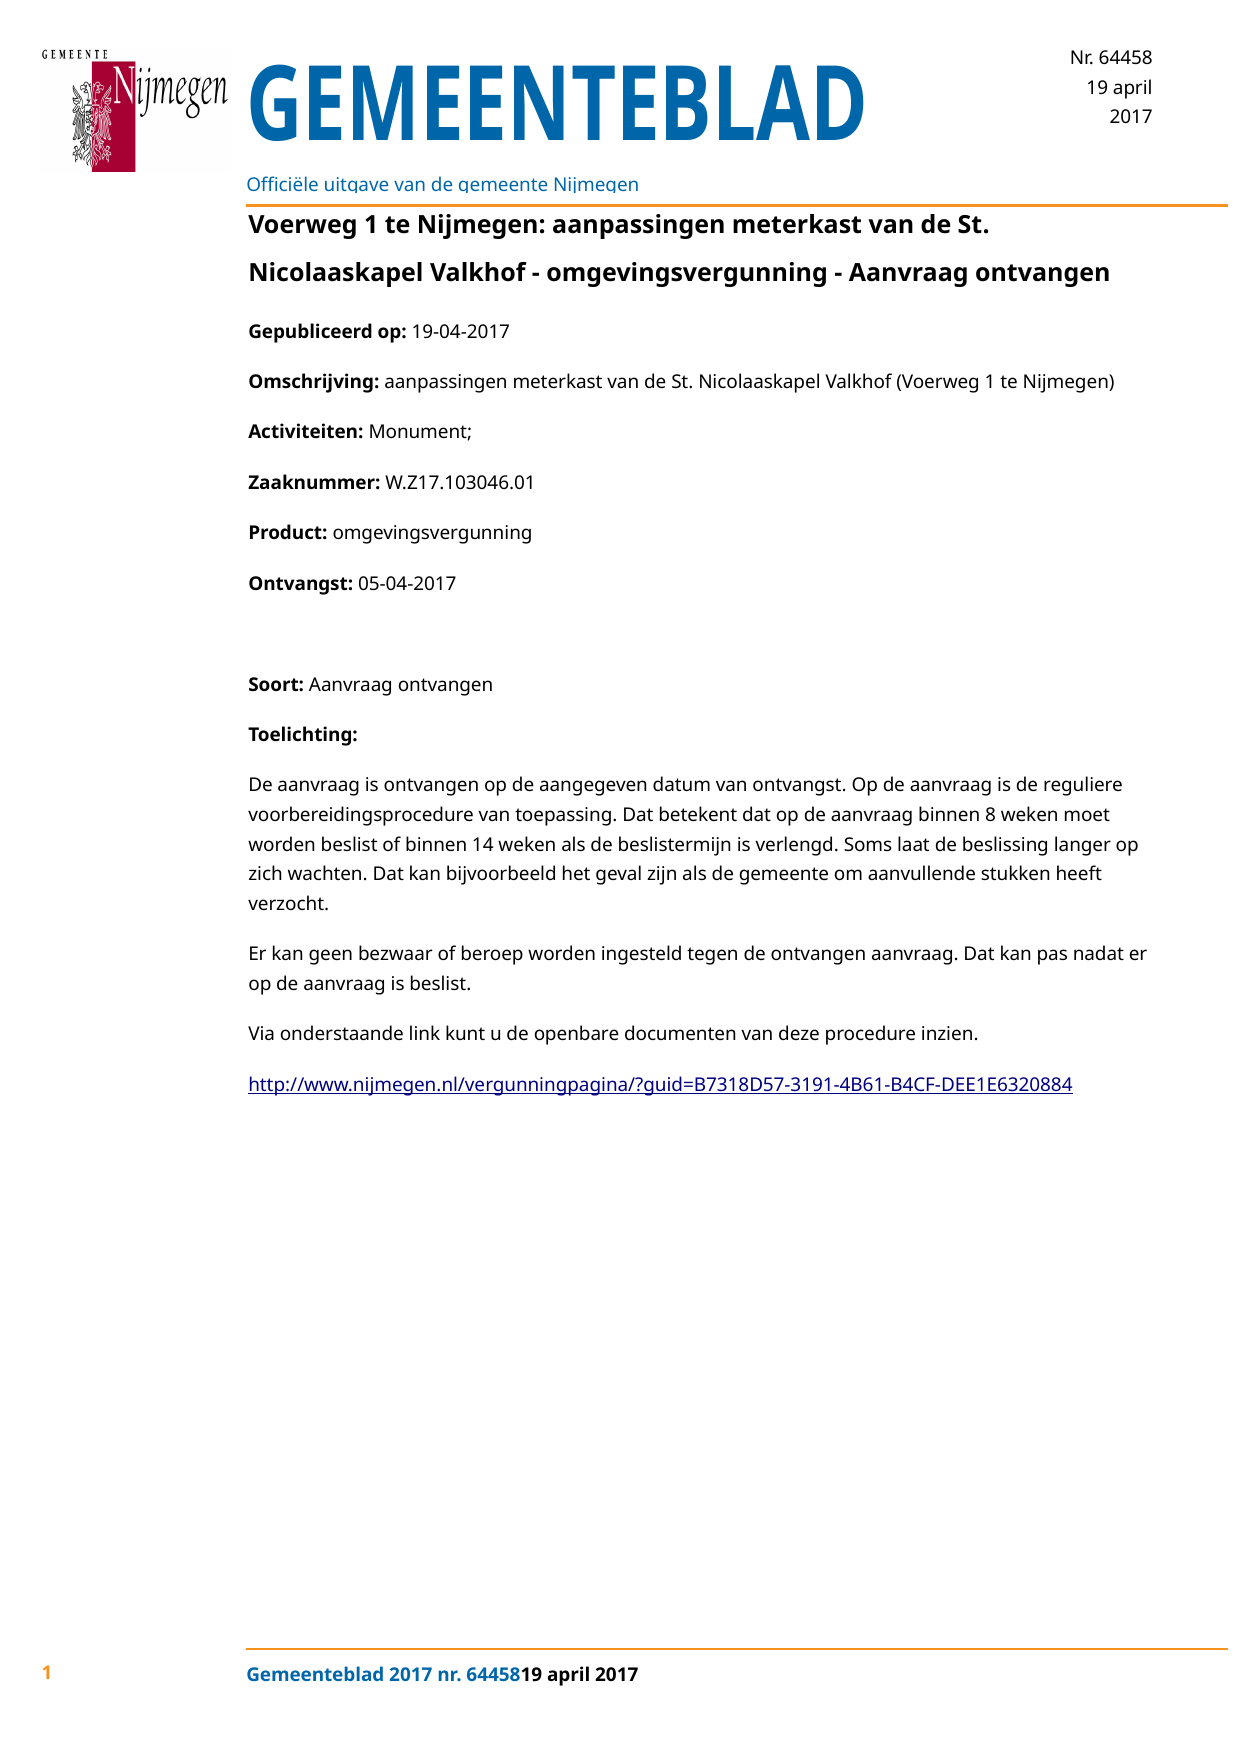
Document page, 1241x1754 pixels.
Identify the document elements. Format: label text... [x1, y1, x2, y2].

text http://www.nijmegen.nl/vergunningpagina/?guid=B7318D57-3191-4B61-B4CF-DEE1E6320884 [248, 1071, 1152, 1097]
text Activiteiten: Monument; [248, 419, 1152, 444]
text Omschrijving: aanpassingen meterkast van de St. Nicolaaskapel Valkhof (Voerweg 1 te Nijmegen) [248, 368, 1152, 394]
text Via onderstaande link kunt u de openbare documenten van deze procedure inzien. [248, 1020, 1152, 1046]
text Ontvangst: 05-04-2017 [248, 570, 1152, 596]
text Voerweg 1 te Nijmegen: aanpassingen meterkast van de St. Nicolaaskapel Valkhof - omgevingsvergunning - Aanvraag ontvangen [248, 207, 1152, 288]
text Product: omgevingsvergunning [248, 519, 1152, 545]
text De aanvraag is ontvangen op de aangegeven datum van ontvangst. Op de aanvraag is de reguliere voorbereidingsprocedure van toepassing. Dat betekent dat op de aanvraag binnen 8 weken moet worden beslist of binnen 14 weken als de beslistermijn is verlengd. Soms laat de beslissing langer op zich wachten. Dat kan bijvoorbeeld het geval zijn als de gemeente om aanvullende stukken heeft verzocht. [248, 772, 1152, 916]
text Soort: Aanvraag ontvangen [248, 671, 1152, 697]
text Toelichting: [248, 721, 1152, 747]
text Zaaknummer: W.Z17.103046.01 [248, 469, 1152, 495]
text Gepubliceerd op: 19-04-2017 [248, 318, 1152, 344]
picture [41, 47, 231, 172]
text Er kan geen bezwaar of beroep worden ingesteld tegen de ontvangen aanvraag. Dat kan pas nadat er op de aanvraag is beslist. [248, 940, 1152, 996]
